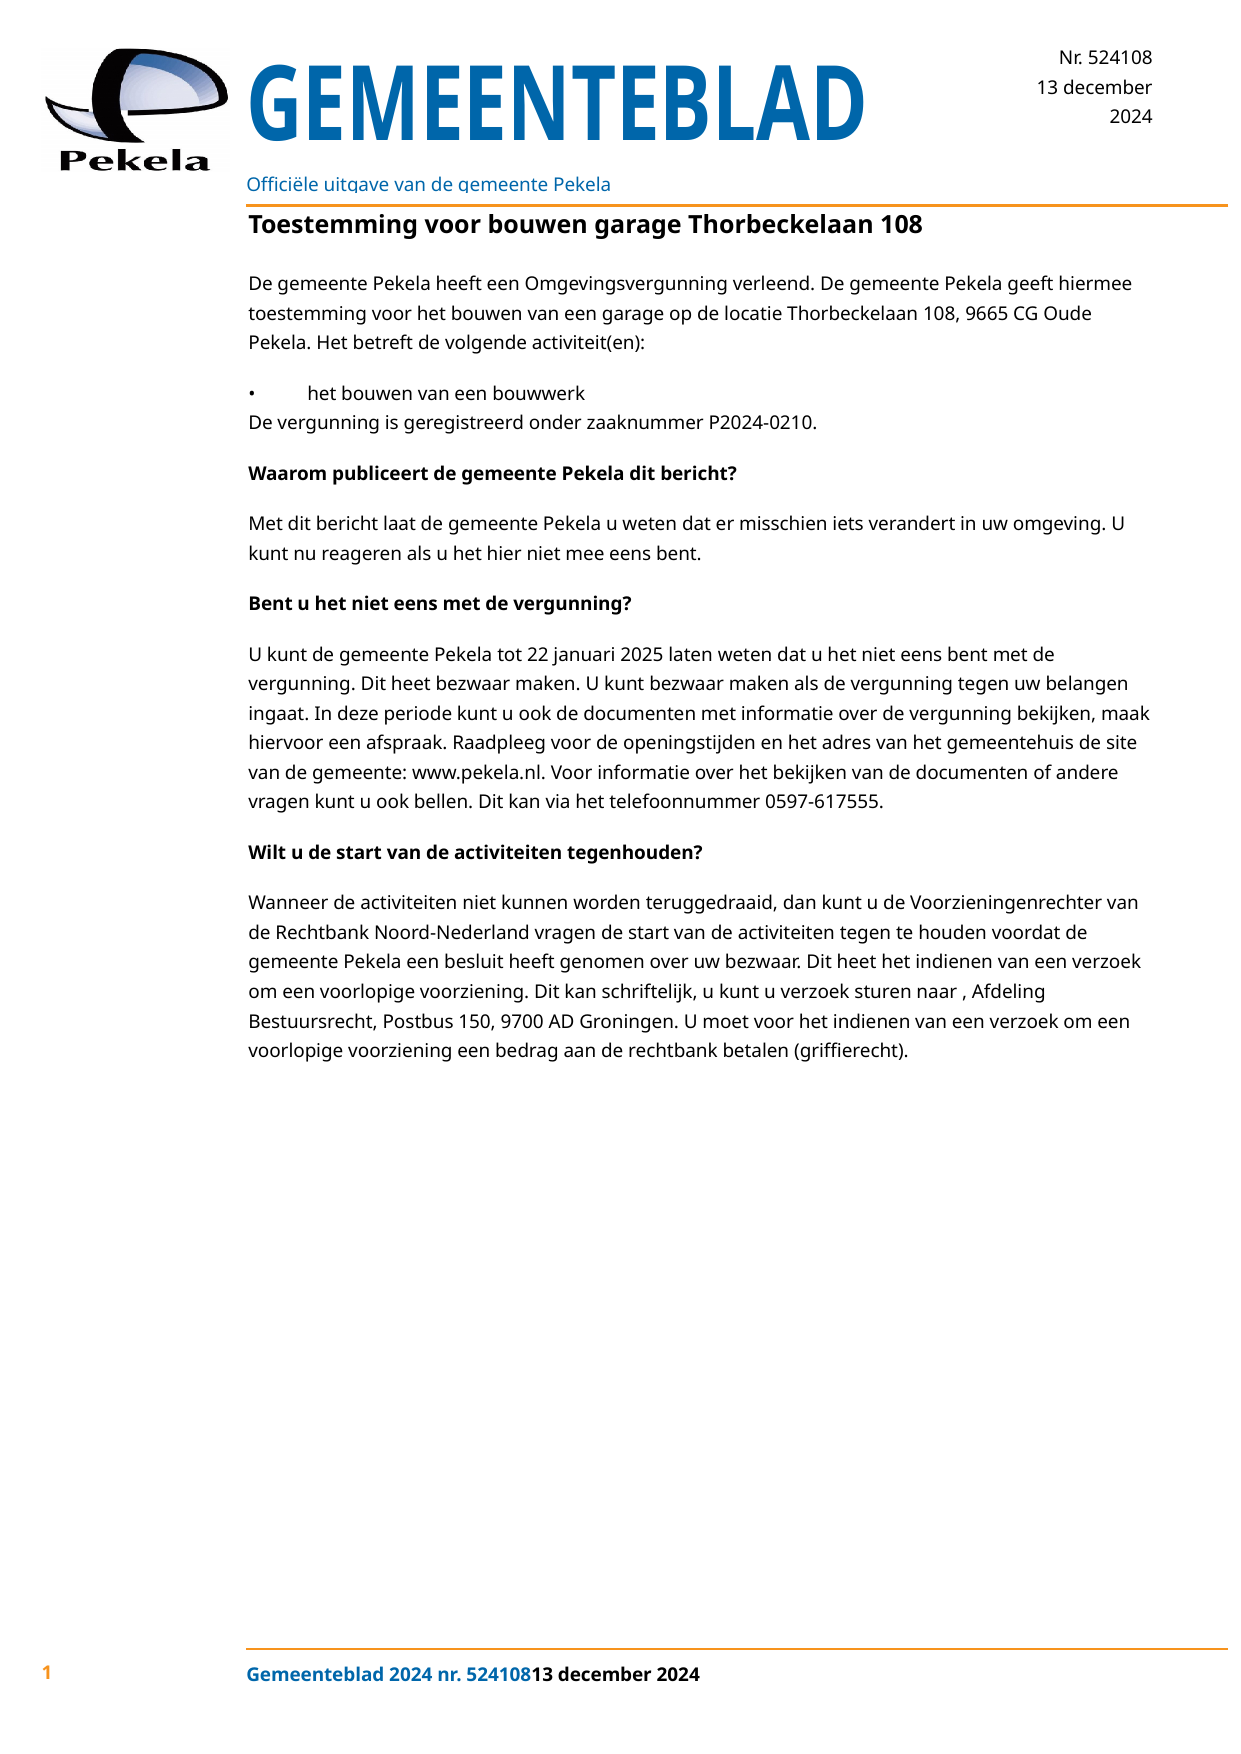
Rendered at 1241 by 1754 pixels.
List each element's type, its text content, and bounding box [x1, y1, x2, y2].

text Waarom publiceert de gemeente Pekela dit bericht? [248, 460, 1152, 486]
text Bent u het niet eens met de vergunning? [248, 590, 1152, 616]
list het bouwen van een bouwwerk [248, 380, 1152, 406]
text Toestemming voor bouwen garage Thorbeckelaan 108 [248, 207, 1152, 241]
text Met dit bericht laat de gemeente Pekela u weten dat er misschien iets verandert in uw omgeving. U kunt nu reageren als u het hier niet mee eens bent. [248, 510, 1152, 566]
picture [41, 47, 231, 172]
text De vergunning is geregistreerd onder zaaknummer P2024-0210. [248, 409, 1152, 435]
text U kunt de gemeente Pekela tot 22 januari 2025 laten weten dat u het niet eens bent met de vergunning. Dit heet bezwaar maken. U kunt bezwaar maken als de vergunning tegen uw belangen ingaat. In deze periode kunt u ook de documenten met informatie over de vergunning bekijken, maak hiervoor een afspraak. Raadpleeg voor de openingstijden en het adres van het gemeentehuis de site van de gemeente: www.pekela.nl. Voor informatie over het bekijken van de documenten of andere vragen kunt u ook bellen. Dit kan via het telefoonnummer 0597-617555. [248, 641, 1152, 814]
text Wilt u de start van de activiteiten tegenhouden? [248, 839, 1152, 865]
text De gemeente Pekela heeft een Omgevingsvergunning verleend. De gemeente Pekela geeft hiermee toestemming voor het bouwen van een garage op de locatie Thorbeckelaan 108, 9665 CG Oude Pekela. Het betreft de volgende activiteit(en): [248, 270, 1152, 355]
text Wanneer de activiteiten niet kunnen worden teruggedraaid, dan kunt u de Voorzieningenrechter van de Rechtbank Noord-Nederland vragen de start van de activiteiten tegen te houden voordat de gemeente Pekela een besluit heeft genomen over uw bezwaar. Dit heet het indienen van een verzoek om een voorlopige voorziening. Dit kan schriftelijk, u kunt u verzoek sturen naar , Afdeling Bestuursrecht, Postbus 150, 9700 AD Groningen. U moet voor het indienen van een verzoek om een voorlopige voorziening een bedrag aan de rechtbank betalen (griffierecht). [248, 889, 1152, 1063]
